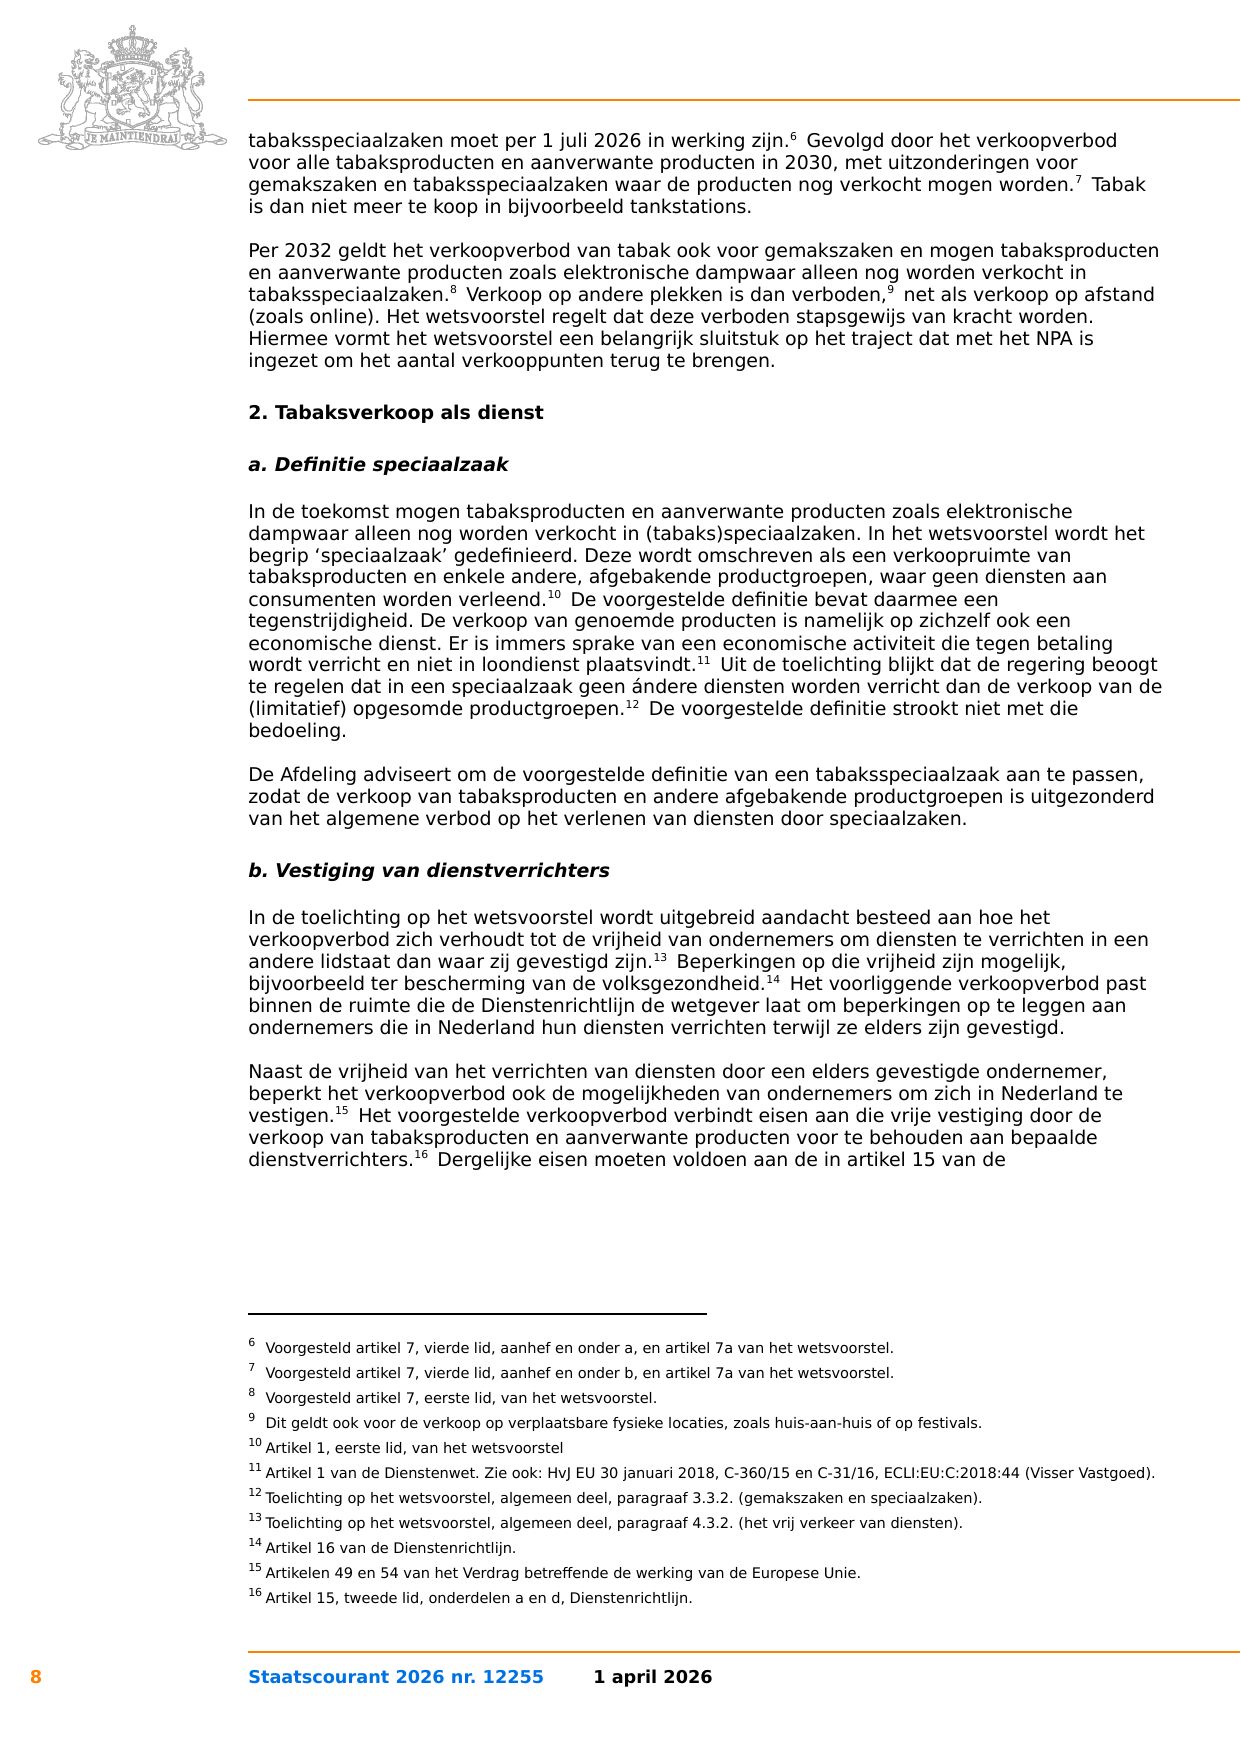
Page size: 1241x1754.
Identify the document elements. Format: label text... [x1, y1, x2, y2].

text In de toelichting op het wetsvoorstel wordt uitgebreid aandacht besteed aan hoe het verkoopverbod zich verhoudt tot de vrijheid van ondernemers om diensten te verrichten in een andere lidstaat dan waar zij gevestigd zijn. Beperkingen op die vrijheid zijn mogelijk, bijvoorbeeld ter bescherming van de volksgezondheid. Het voorliggende verkoopverbod past binnen de ruimte die de Dienstenrichtlijn de wetgever laat om beperkingen op te leggen aan ondernemers die in Nederland hun diensten verrichten terwijl ze elders zijn gevestigd. [248, 907, 1163, 1039]
text Toelichting op het wetsvoorstel, algemeen deel, paragraaf 4.3.2. (het vrij verkeer van diensten). [248, 1511, 1163, 1533]
text Artikel 1 van de Dienstenwet. Zie ook: HvJ EU 30 januari 2018, C‑360/15 en C‑31/16, ECLI:EU:C:2018:44 (Visser Vastgoed). [248, 1461, 1163, 1483]
picture [38, 25, 227, 150]
text Artikel 16 van de Dienstenrichtlijn. [248, 1536, 1163, 1558]
text In de toekomst mogen tabaksproducten en aanverwante producten zoals elektronische dampwaar alleen nog worden verkocht in (tabaks)speciaalzaken. In het wetsvoorstel wordt het begrip ‘speciaalzaak’ gedefinieerd. Deze wordt omschreven als een verkoopruimte van tabaksproducten en enkele andere, afgebakende productgroepen, waar geen diensten aan consumenten worden verleend. De voorgestelde definitie bevat daarmee een tegenstrijdigheid. De verkoop van genoemde producten is namelijk op zichzelf ook een economische dienst. Er is immers sprake van een economische activiteit die tegen betaling wordt verricht en niet in loondienst plaatsvindt. Uit de toelichting blijkt dat de regering beoogt te regelen dat in een speciaalzaak geen ándere diensten worden verricht dan de verkoop van de (limitatief) opgesomde productgroepen. De voorgestelde definitie strookt niet met die bedoeling. [248, 501, 1163, 742]
subtitle b. Vestiging van dienstverrichters [248, 860, 1163, 882]
text Voorgesteld artikel 7, vierde lid, aanhef en onder a, en artikel 7a van het wetsvoorstel. [248, 1336, 1163, 1358]
subtitle a. Definitie speciaalzaak [248, 453, 1163, 476]
text Artikel 1, eerste lid, van het wetsvoorstel [248, 1436, 1163, 1458]
text Voorgesteld artikel 7, eerste lid, van het wetsvoorstel. [248, 1386, 1163, 1408]
text Toelichting op het wetsvoorstel, algemeen deel, paragraaf 3.3.2. (gemakszaken en speciaalzaken). [248, 1486, 1163, 1508]
text Per 2032 geldt het verkoopverbod van tabak ook voor gemakszaken en mogen tabaksproducten en aanverwante producten zoals elektronische dampwaar alleen nog worden verkocht in tabaksspeciaalzaken. Verkoop op andere plekken is dan verboden, net als verkoop op afstand (zoals online). Het wetsvoorstel regelt dat deze verboden stapsgewijs van kracht worden. Hiermee vormt het wetsvoorstel een belangrijk sluitstuk op het traject dat met het NPA is ingezet om het aantal verkooppunten terug te brengen. [248, 240, 1163, 372]
text tabaksspeciaalzaken moet per 1 juli 2026 in werking zijn. Gevolgd door het verkoopverbod voor alle tabaksproducten en aanverwante producten in 2030, met uitzonderingen voor gemakszaken en tabaksspeciaalzaken waar de producten nog verkocht mogen worden. Tabak is dan niet meer te koop in bijvoorbeeld tankstations. [248, 130, 1163, 218]
subtitle 2. Tabaksverkoop als dienst [248, 402, 1163, 423]
text De Afdeling adviseert om de voorgestelde definitie van een tabaksspeciaalzaak aan te passen, zodat de verkoop van tabaksproducten en andere afgebakende productgroepen is uitgezonderd van het algemene verbod op het verlenen van diensten door speciaalzaken. [248, 764, 1163, 830]
text Artikel 15, tweede lid, onderdelen a en d, Dienstenrichtlijn. [248, 1586, 1163, 1608]
text Naast de vrijheid van het verrichten van diensten door een elders gevestigde ondernemer, beperkt het verkoopverbod ook de mogelijkheden van ondernemers om zich in Nederland te vestigen. Het voorgestelde verkoopverbod verbindt eisen aan die vrije vestiging door de verkoop van tabaksproducten en aanverwante producten voor te behouden aan bepaalde dienstverrichters. Dergelijke eisen moeten voldoen aan de in artikel 15 van de [248, 1061, 1163, 1171]
text Artikelen 49 en 54 van het Verdrag betreffende de werking van de Europese Unie. [248, 1561, 1163, 1583]
text Voorgesteld artikel 7, vierde lid, aanhef en onder b, en artikel 7a van het wetsvoorstel. [248, 1361, 1163, 1383]
text Dit geldt ook voor de verkoop op verplaatsbare fysieke locaties, zoals huis-aan-huis of op festivals. [248, 1411, 1163, 1433]
